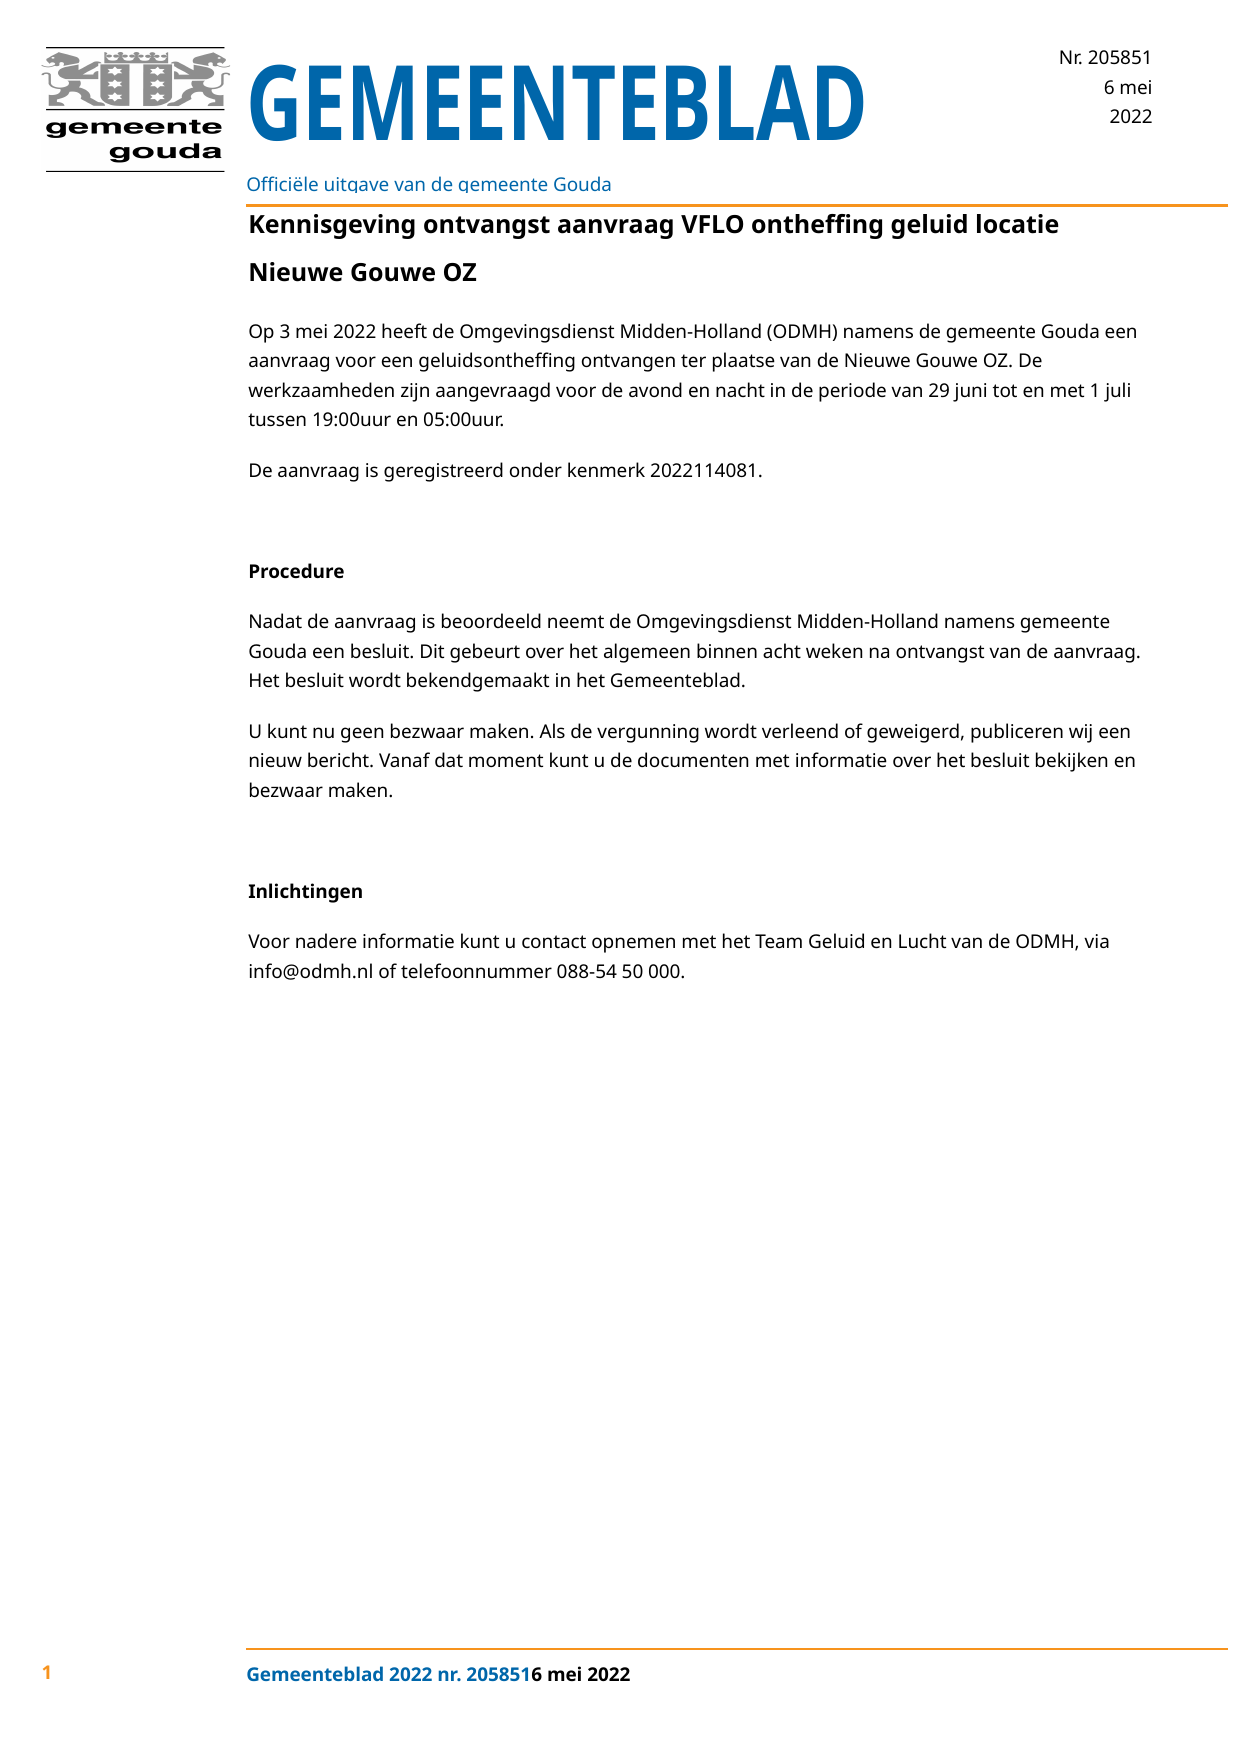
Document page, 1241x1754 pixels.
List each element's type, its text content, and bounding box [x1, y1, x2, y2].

text De aanvraag is geregistreerd onder kenmerk 2022114081. [248, 457, 1152, 483]
text Voor nadere informatie kunt u contact opnemen met het Team Geluid en Lucht van de ODMH, via info@odmh.nl of telefoonnummer 088-54 50 000. [248, 928, 1152, 984]
text U kunt nu geen bezwaar maken. Als de vergunning wordt verleend of geweigerd, publiceren wij een nieuw bericht. Vanaf dat moment kunt u de documenten met informatie over het besluit bekijken en bezwaar maken. [248, 718, 1152, 803]
text Nadat de aanvraag is beoordeeld neemt de Omgevingsdienst Midden-Holland namens gemeente Gouda een besluit. Dit gebeurt over het algemeen binnen acht weken na ontvangst van de aanvraag. Het besluit wordt bekendgemaakt in het Gemeenteblad. [248, 608, 1152, 693]
text Op 3 mei 2022 heeft de Omgevingsdienst Midden-Holland (ODMH) namens de gemeente Gouda een aanvraag voor een geluidsontheffing ontvangen ter plaatse van de Nieuwe Gouwe OZ. De werkzaamheden zijn aangevraagd voor de avond en nacht in de periode van 29 juni tot en met 1 juli tussen 19:00uur en 05:00uur. [248, 318, 1152, 432]
text Inlichtingen [248, 878, 1152, 904]
picture [41, 47, 231, 172]
text Kennisgeving ontvangst aanvraag VFLO ontheffing geluid locatie Nieuwe Gouwe OZ [248, 207, 1152, 288]
text Procedure [248, 558, 1152, 584]
